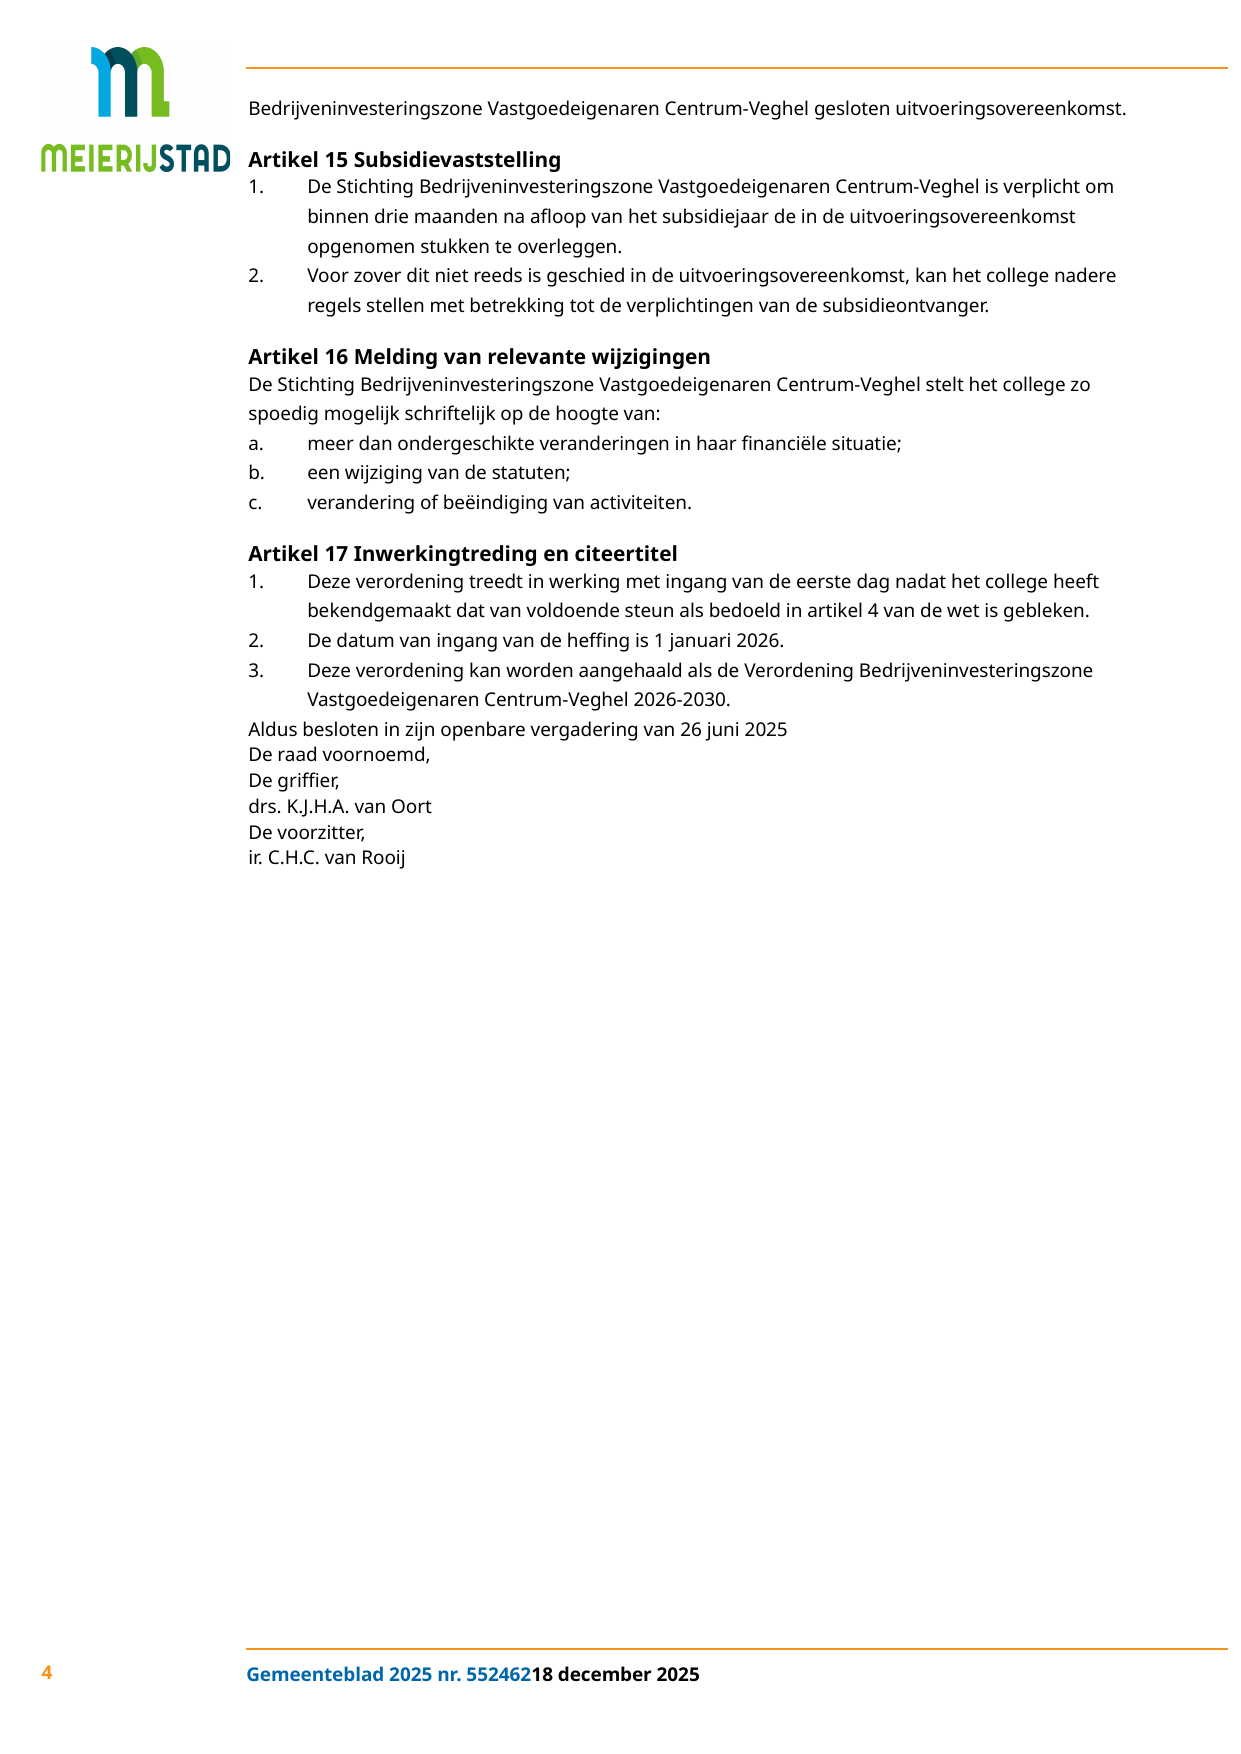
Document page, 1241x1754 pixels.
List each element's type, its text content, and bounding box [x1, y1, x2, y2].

list Deze verordening kan worden aangehaald als de Verordening Bedrijveninvesteringszone Vastgoedeigenaren Centrum-Veghel 2026-2030. [248, 657, 1152, 712]
list Voor zover dit niet reeds is geschied in de uitvoeringsovereenkomst, kan het college nadere regels stellen met betrekking tot de verplichtingen van de subsidieontvanger. [248, 262, 1152, 318]
text drs. K.J.H.A. van Oort [248, 793, 1152, 819]
text Artikel 17 Inwerkingtreding en citeertitel [248, 539, 1152, 568]
list een wijziging van de statuten; [248, 459, 1152, 485]
list meer dan ondergeschikte veranderingen in haar financiële situatie; [248, 430, 1152, 456]
list De Stichting Bedrijveninvesteringszone Vastgoedeigenaren Centrum-Veghel is verplicht om binnen drie maanden na afloop van het subsidiejaar de in de uitvoeringsovereenkomst opgenomen stukken te overleggen. [248, 174, 1152, 258]
text Artikel 16 Melding van relevante wijzigingen [248, 342, 1152, 371]
text Bedrijveninvesteringszone Vastgoedeigenaren Centrum-Veghel gesloten uitvoeringsovereenkomst. [248, 95, 1152, 121]
list Deze verordening treedt in werking met ingang van de eerste dag nadat het college heeft bekendgemaakt dat van voldoende steun als bedoeld in artikel 4 van de wet is gebleken. [248, 568, 1152, 623]
list verandering of beëindiging van activiteiten. [248, 489, 1152, 515]
text ir. C.H.C. van Rooij [248, 844, 1152, 870]
list De datum van ingang van de heffing is 1 januari 2026. [248, 627, 1152, 653]
text Aldus besloten in zijn openbare vergadering van 26 juni 2025 [248, 716, 1152, 742]
picture [41, 47, 231, 172]
text De voorzitter, [248, 819, 1152, 844]
text De Stichting Bedrijveninvesteringszone Vastgoedeigenaren Centrum-Veghel stelt het college zo spoedig mogelijk schriftelijk op de hoogte van: [248, 371, 1152, 426]
text De raad voornoemd, [248, 742, 1152, 767]
text Artikel 15 Subsidievaststelling [248, 145, 1152, 174]
text De griffier, [248, 767, 1152, 793]
